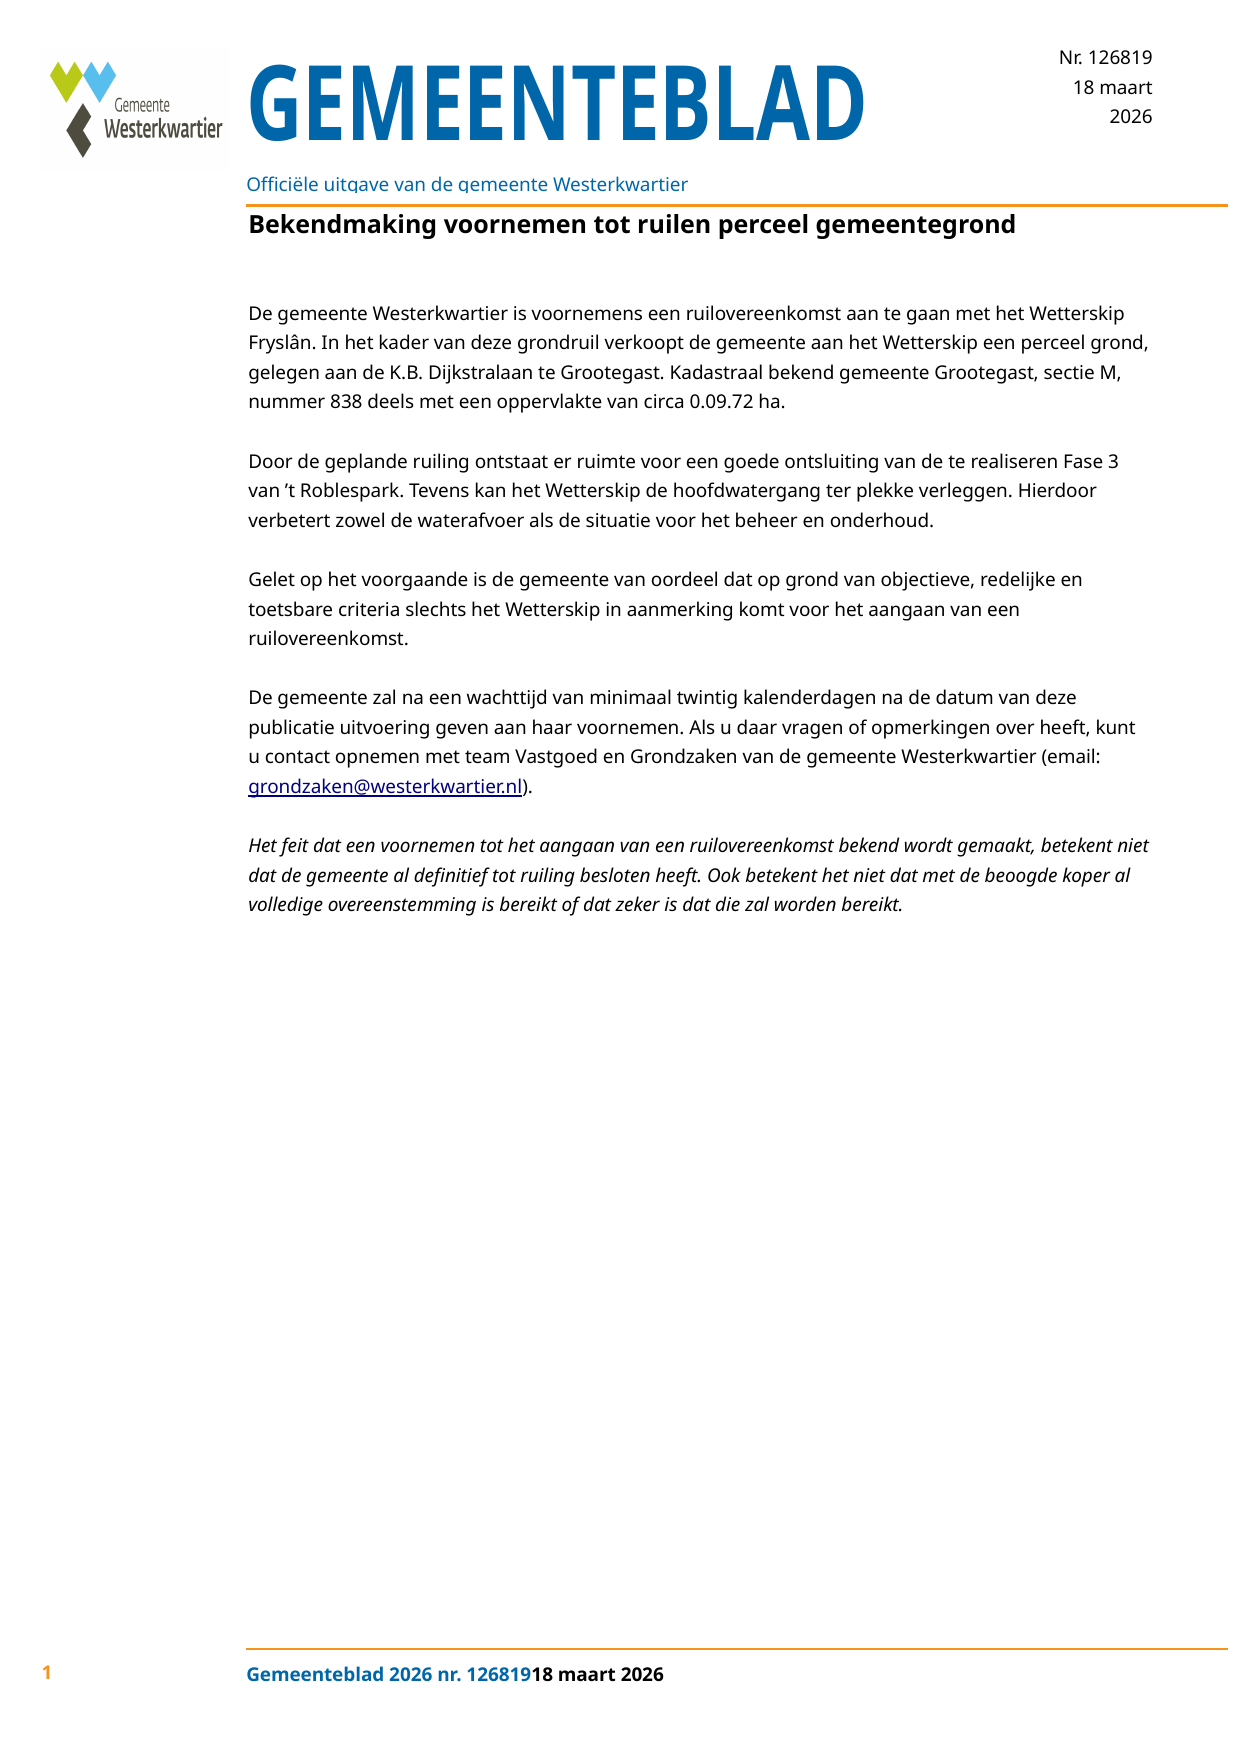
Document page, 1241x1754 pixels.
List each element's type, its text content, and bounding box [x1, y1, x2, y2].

text Bekendmaking voornemen tot ruilen perceel gemeentegrond [248, 207, 1152, 241]
text Door de geplande ruiling ontstaat er ruimte voor een goede ontsluiting van de te realiseren Fase 3 van ’t Roblespark. Tevens kan het Wetterskip de hoofdwatergang ter plekke verleggen. Hierdoor verbetert zowel de waterafvoer als de situatie voor het beheer en onderhoud. [248, 448, 1152, 533]
text De gemeente zal na een wachttijd van minimaal twintig kalenderdagen na de datum van deze publicatie uitvoering geven aan haar voornemen. Als u daar vragen of opmerkingen over heeft, kunt u contact opnemen met team Vastgoed en Grondzaken van de gemeente Westerkwartier (email: grondzaken@westerkwartier.nl). [248, 684, 1152, 799]
text De gemeente Westerkwartier is voornemens een ruilovereenkomst aan te gaan met het Wetterskip Fryslân. In het kader van deze grondruil verkoopt de gemeente aan het Wetterskip een perceel grond, gelegen aan de K.B. Dijkstralaan te Grootegast. Kadastraal bekend gemeente Grootegast, sectie M, nummer 838 deels met een oppervlakte van circa 0.09.72 ha. [248, 300, 1152, 414]
text Gelet op het voorgaande is de gemeente van oordeel dat op grond van objectieve, redelijke en toetsbare criteria slechts het Wetterskip in aanmerking komt voor het aangaan van een ruilovereenkomst. [248, 566, 1152, 651]
picture [41, 47, 231, 172]
text Het feit dat een voornemen tot het aangaan van een ruilovereenkomst bekend wordt gemaakt, betekent niet dat de gemeente al definitief tot ruiling besloten heeft. Ook betekent het niet dat met de beoogde koper al volledige overeenstemming is bereikt of dat zeker is dat die zal worden bereikt. [248, 832, 1152, 917]
